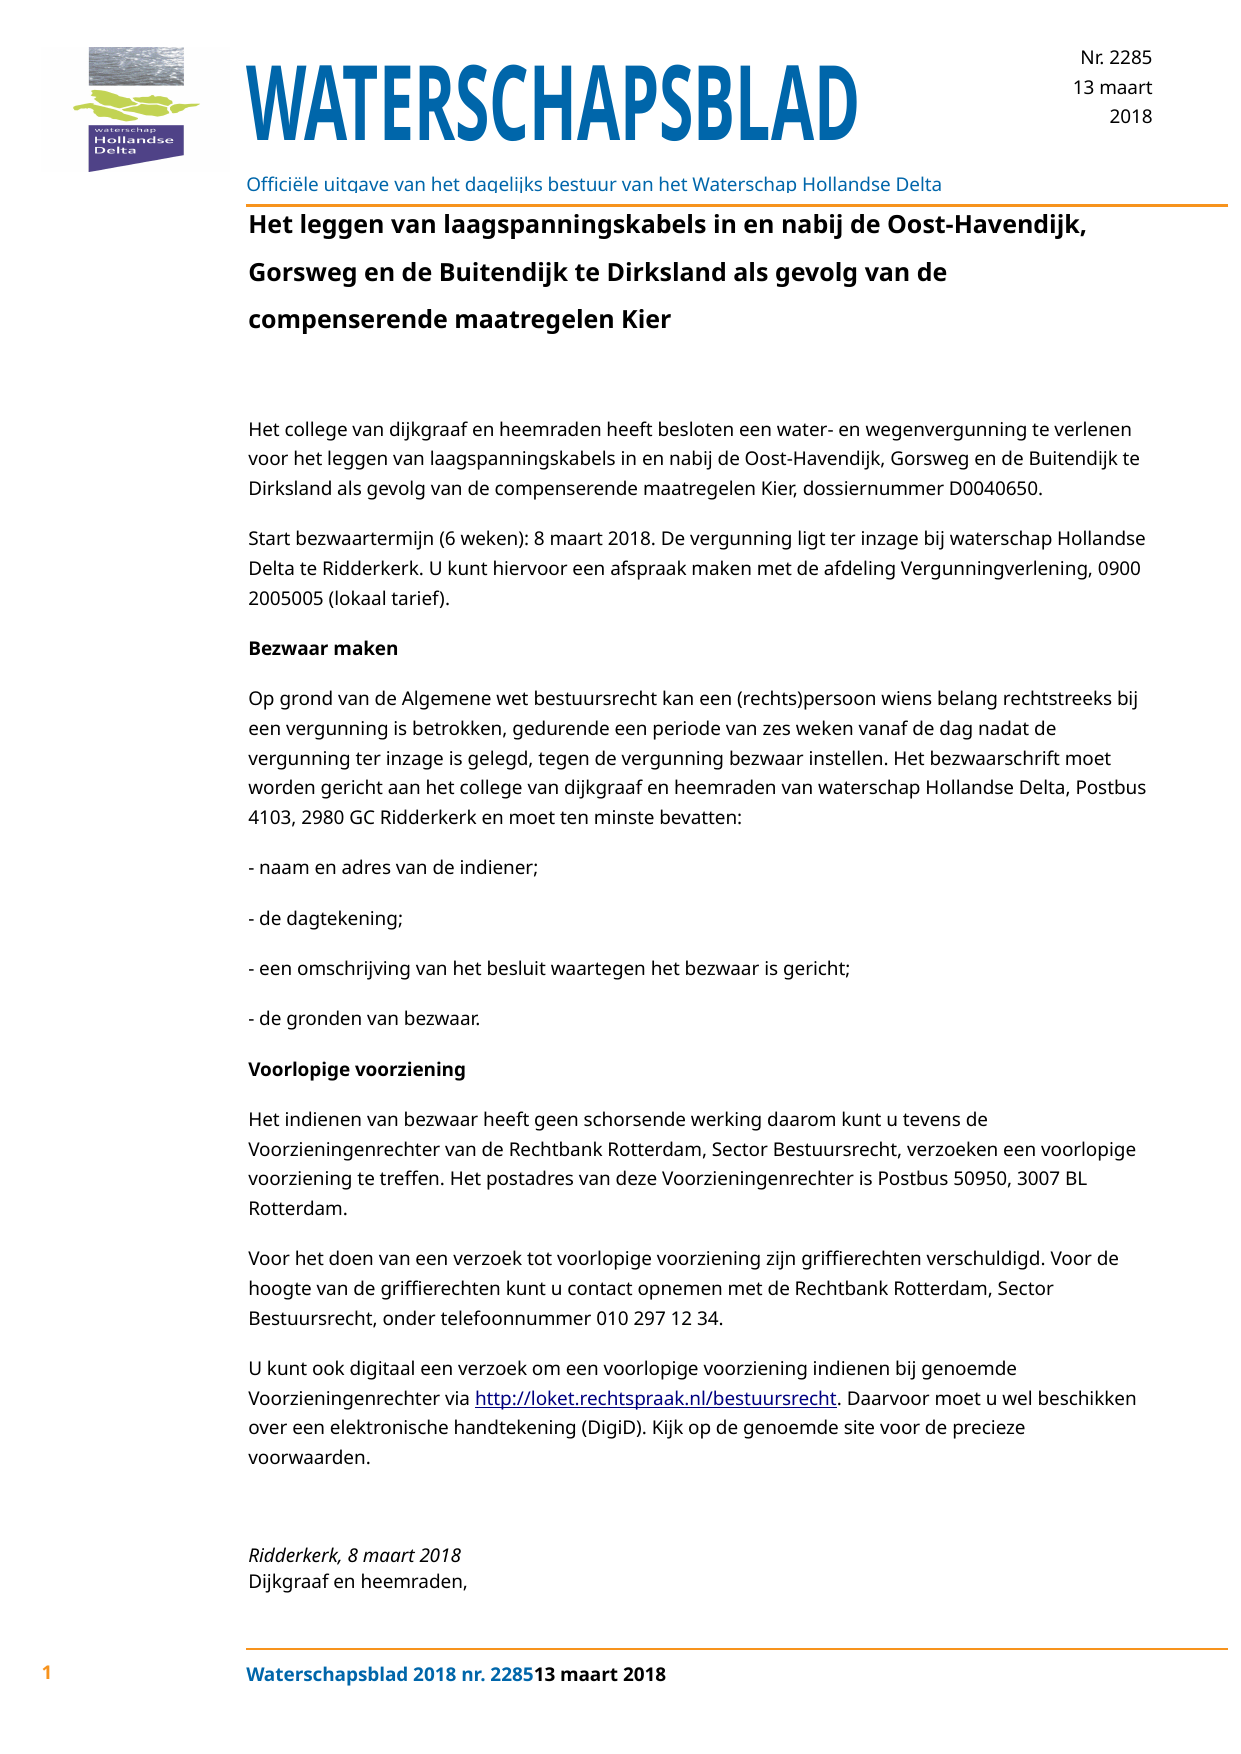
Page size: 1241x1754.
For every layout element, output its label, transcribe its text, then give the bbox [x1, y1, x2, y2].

text - naam en adres van de indiener; [248, 854, 1152, 880]
text U kunt ook digitaal een verzoek om een voorlopige voorziening indienen bij genoemde Voorzieningenrechter via http://loket.rechtspraak.nl/bestuursrecht. Daarvoor moet u wel beschikken over een elektronische handtekening (DigiD). Kijk op de genoemde site voor de precieze voorwaarden. [248, 1355, 1152, 1469]
text Voorlopige voorziening [248, 1056, 1152, 1082]
text Het indienen van bezwaar heeft geen schorsende werking daarom kunt u tevens de Voorzieningenrechter van de Rechtbank Rotterdam, Sector Bestuursrecht, verzoeken een voorlopige voorziening te treffen. Het postadres van deze Voorzieningenrechter is Postbus 50950, 3007 BL Rotterdam. [248, 1106, 1152, 1221]
text Het leggen van laagspanningskabels in en nabij de Oost-Havendijk, Gorsweg en de Buitendijk te Dirksland als gevolg van de compenserende maatregelen Kier [248, 207, 1152, 336]
text Voor het doen van een verzoek tot voorlopige voorziening zijn griffierechten verschuldigd. Voor de hoogte van de griffierechten kunt u contact opnemen met de Rechtbank Rotterdam, Sector Bestuursrecht, onder telefoonnummer 010 297 12 34. [248, 1246, 1152, 1330]
text Op grond van de Algemene wet bestuursrecht kan een (rechts)persoon wiens belang rechtstreeks bij een vergunning is betrokken, gedurende een periode van zes weken vanaf de dag nadat de vergunning ter inzage is gelegd, tegen de vergunning bezwaar instellen. Het bezwaarschrift moet worden gericht aan het college van dijkgraaf en heemraden van waterschap Hollandse Delta, Postbus 4103, 2980 GC Ridderkerk en moet ten minste bevatten: [248, 686, 1152, 829]
picture [41, 47, 231, 172]
text - een omschrijving van het besluit waartegen het bezwaar is gericht; [248, 955, 1152, 981]
text Bezwaar maken [248, 635, 1152, 661]
text Het college van dijkgraaf en heemraden heeft besloten een water- en wegenvergunning te verlenen voor het leggen van laagspanningskabels in en nabij de Oost-Havendijk, Gorsweg en de Buitendijk te Dirksland als gevolg van de compenserende maatregelen Kier, dossiernummer D0040650. [248, 416, 1152, 501]
text Ridderkerk, 8 maart 2018 [248, 1542, 1152, 1568]
text Dijkgraaf en heemraden, [248, 1568, 1152, 1593]
text - de dagtekening; [248, 905, 1152, 930]
text - de gronden van bezwaar. [248, 1006, 1152, 1031]
text Start bezwaartermijn (6 weken): 8 maart 2018. De vergunning ligt ter inzage bij waterschap Hollandse Delta te Ridderkerk. U kunt hiervoor een afspraak maken met de afdeling Vergunningverlening, 0900 2005005 (lokaal tarief). [248, 526, 1152, 610]
